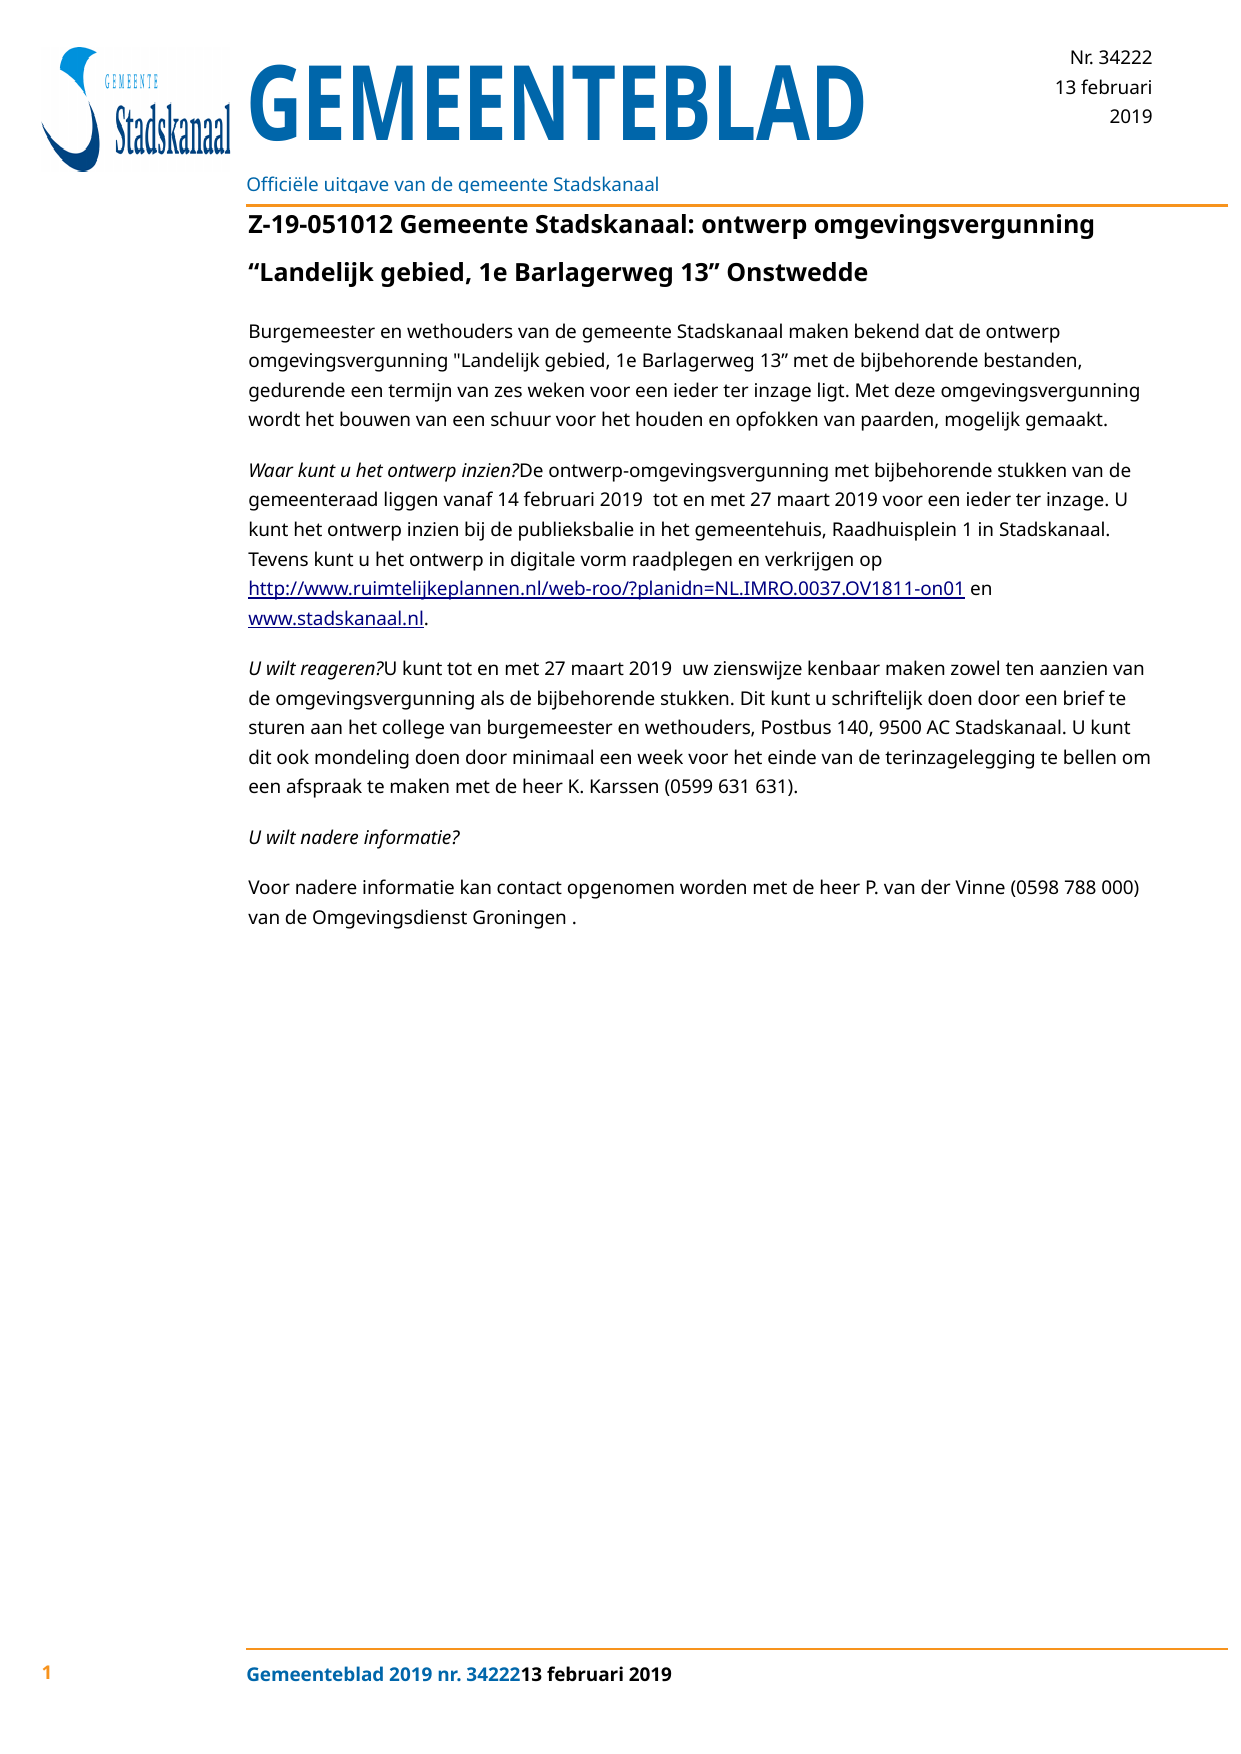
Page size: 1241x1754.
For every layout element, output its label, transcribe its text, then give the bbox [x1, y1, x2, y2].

text Waar kunt u het ontwerp inzien?De ontwerp-omgevingsvergunning met bijbehorende stukken van de gemeenteraad liggen vanaf 14 februari 2019 tot en met 27 maart 2019 voor een ieder ter inzage. U kunt het ontwerp inzien bij de publieksbalie in het gemeentehuis, Raadhuisplein 1 in Stadskanaal. Tevens kunt u het ontwerp in digitale vorm raadplegen en verkrijgen op http://www.ruimtelijkeplannen.nl/web-roo/?planidn=NL.IMRO.0037.OV1811-on01 en www.stadskanaal.nl. [248, 457, 1152, 631]
text Voor nadere informatie kan contact opgenomen worden met de heer P. van der Vinne (0598 788 000) van de Omgevingsdienst Groningen . [248, 874, 1152, 930]
text Z-19-051012 Gemeente Stadskanaal: ontwerp omgevingsvergunning “Landelijk gebied, 1e Barlagerweg 13’’ Onstwedde [248, 207, 1152, 288]
text U wilt nadere informatie? [248, 824, 1152, 850]
text Burgemeester en wethouders van de gemeente Stadskanaal maken bekend dat de ontwerp omgevingsvergunning "Landelijk gebied, 1e Barlagerweg 13” met de bijbehorende bestanden, gedurende een termijn van zes weken voor een ieder ter inzage ligt. Met deze omgevingsvergunning wordt het bouwen van een schuur voor het houden en opfokken van paarden, mogelijk gemaakt. [248, 318, 1152, 432]
text U wilt reageren?U kunt tot en met 27 maart 2019 uw zienswijze kenbaar maken zowel ten aanzien van de omgevingsvergunning als de bijbehorende stukken. Dit kunt u schriftelijk doen door een brief te sturen aan het college van burgemeester en wethouders, Postbus 140, 9500 AC Stadskanaal. U kunt dit ook mondeling doen door minimaal een week voor het einde van de terinzagelegging te bellen om een afspraak te maken met de heer K. Karssen (0599 631 631). [248, 655, 1152, 799]
picture [41, 47, 231, 172]
